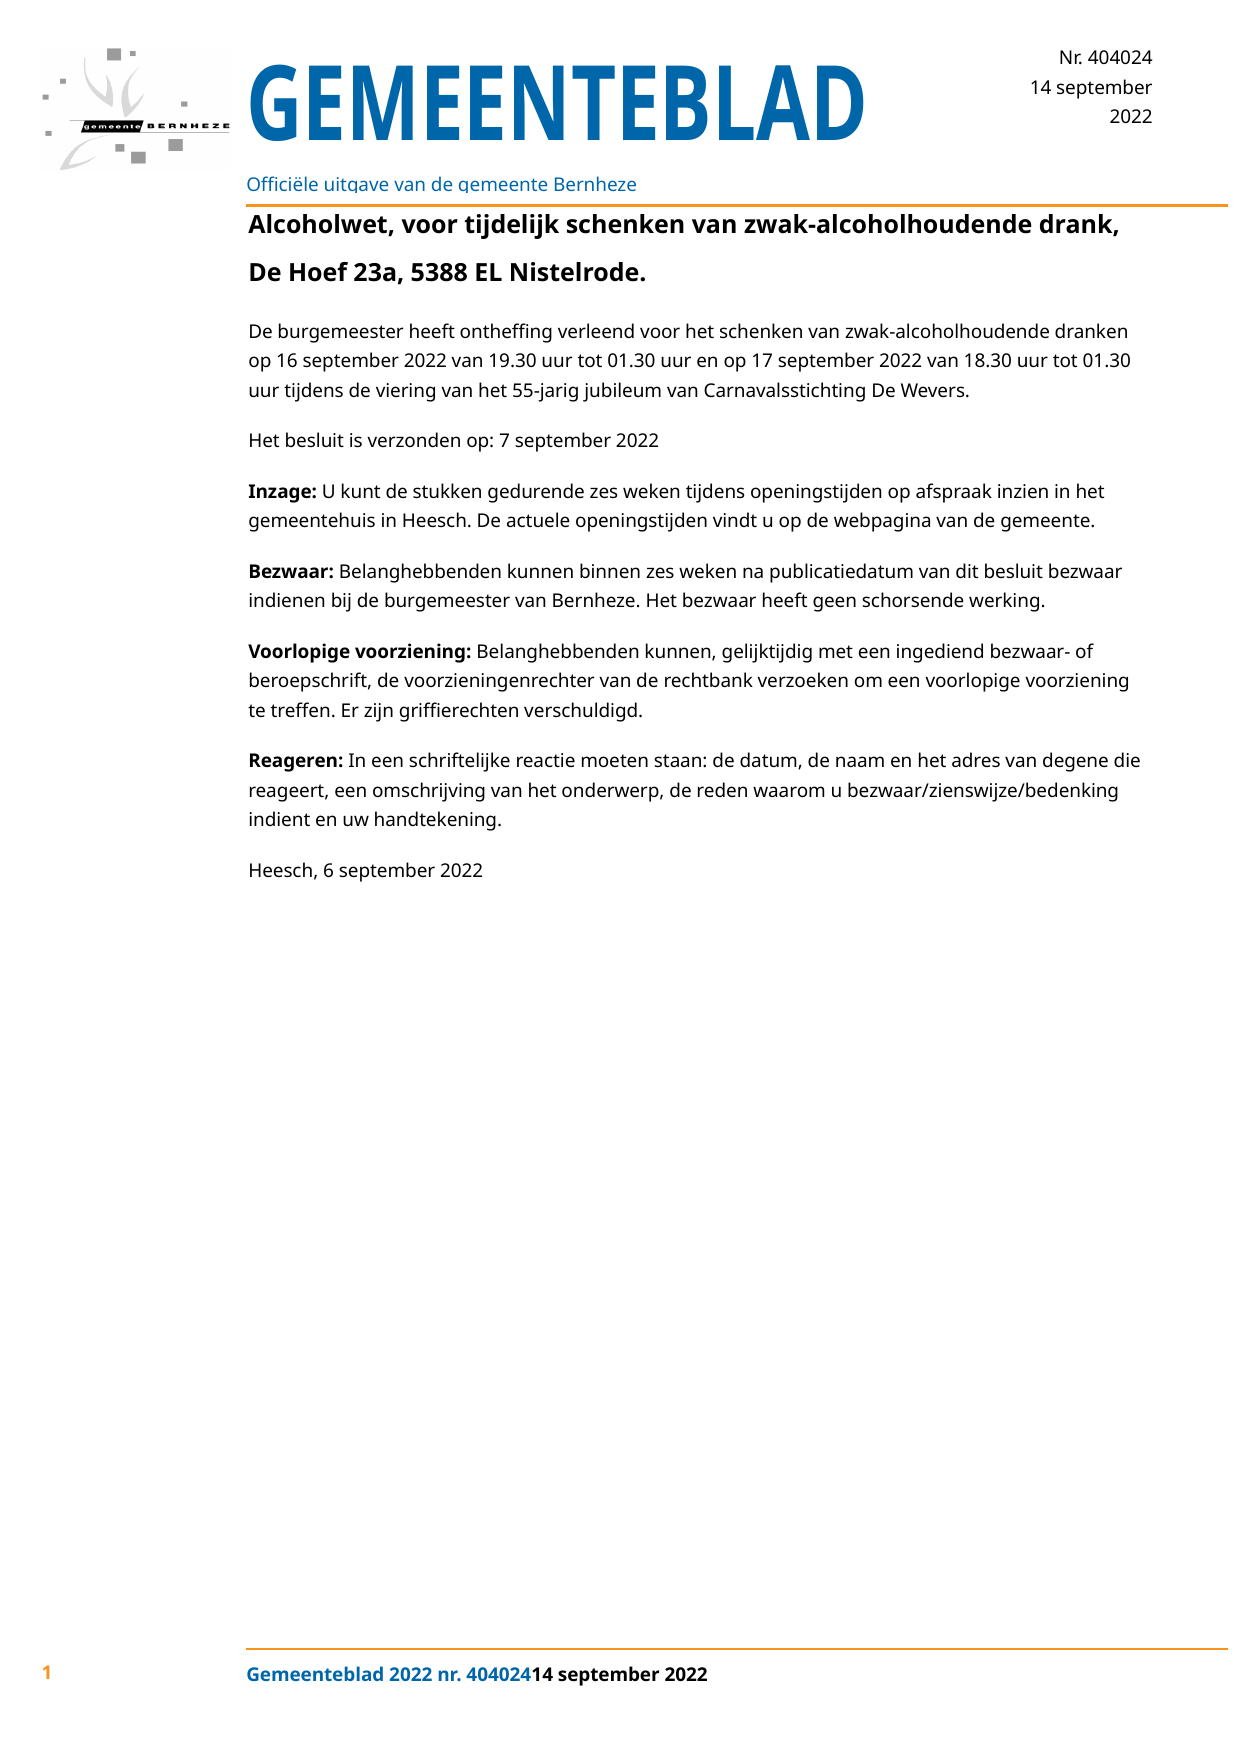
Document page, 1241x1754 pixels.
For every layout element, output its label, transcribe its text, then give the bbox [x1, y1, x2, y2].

text Het besluit is verzonden op: 7 september 2022 [248, 427, 1152, 453]
text Reageren: In een schriftelijke reactie moeten staan: de datum, de naam en het adres van degene die reageert, een omschrijving van het onderwerp, de reden waarom u bezwaar/zienswijze/bedenking indient en uw handtekening. [248, 747, 1152, 832]
picture [41, 47, 231, 172]
text Voorlopige voorziening: Belanghebbenden kunnen, gelijktijdig met een ingediend bezwaar- of beroepschrift, de voorzieningenrechter van de rechtbank verzoeken om een voorlopige voorziening te treffen. Er zijn griffierechten verschuldigd. [248, 638, 1152, 723]
text Alcoholwet, voor tijdelijk schenken van zwak-alcoholhoudende drank, De Hoef 23a, 5388 EL Nistelrode. [248, 207, 1152, 288]
text Heesch, 6 september 2022 [248, 857, 1152, 883]
text Bezwaar: Belanghebbenden kunnen binnen zes weken na publicatiedatum van dit besluit bezwaar indienen bij de burgemeester van Bernheze. Het bezwaar heeft geen schorsende werking. [248, 558, 1152, 613]
text De burgemeester heeft ontheffing verleend voor het schenken van zwak-alcoholhoudende dranken op 16 september 2022 van 19.30 uur tot 01.30 uur en op 17 september 2022 van 18.30 uur tot 01.30 uur tijdens de viering van het 55-jarig jubileum van Carnavalsstichting De Wevers. [248, 318, 1152, 403]
text Inzage: U kunt de stukken gedurende zes weken tijdens openingstijden op afspraak inzien in het gemeentehuis in Heesch. De actuele openingstijden vindt u op de webpagina van de gemeente. [248, 478, 1152, 533]
